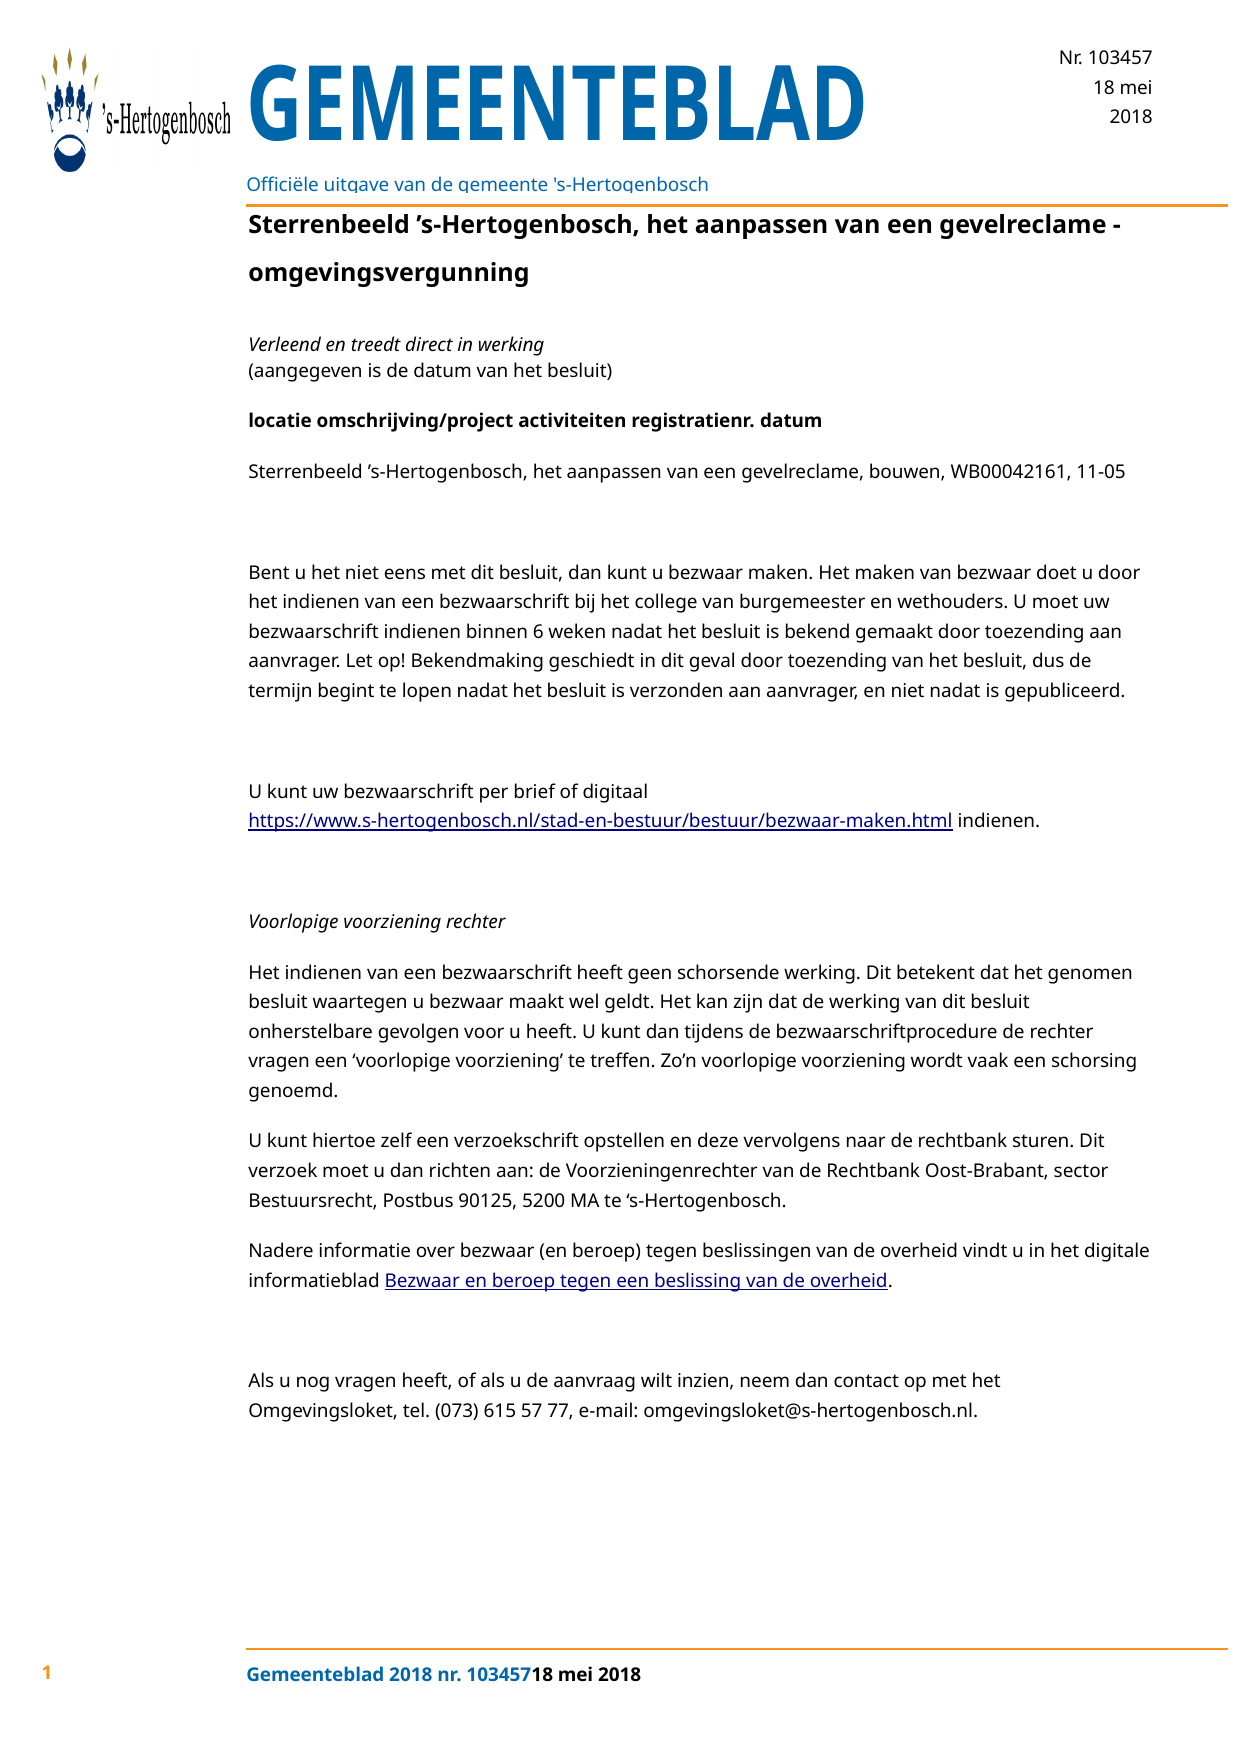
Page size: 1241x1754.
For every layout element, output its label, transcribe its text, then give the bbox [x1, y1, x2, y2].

text Het indienen van een bezwaarschrift heeft geen schorsende werking. Dit betekent dat het genomen besluit waartegen u bezwaar maakt wel geldt. Het kan zijn dat de werking van dit besluit onherstelbare gevolgen voor u heeft. U kunt dan tijdens de bezwaarschriftprocedure de rechter vragen een ‘voorlopige voorziening’ te treffen. Zo’n voorlopige voorziening wordt vaak een schorsing genoemd. [248, 959, 1152, 1103]
text Bent u het niet eens met dit besluit, dan kunt u bezwaar maken. Het maken van bezwaar doet u door het indienen van een bezwaarschrift bij het college van burgemeester en wethouders. U moet uw bezwaarschrift indienen binnen 6 weken nadat het besluit is bekend gemaakt door toezending aan aanvrager. Let op! Bekendmaking geschiedt in dit geval door toezending van het besluit, dus de termijn begint te lopen nadat het besluit is verzonden aan aanvrager, en niet nadat is gepubliceerd. [248, 559, 1152, 703]
text locatie omschrijving/project activiteiten registratienr. datum [248, 408, 1152, 433]
text Verleend en treedt direct in werking [248, 331, 1152, 357]
text Voorlopige voorziening rechter [248, 908, 1152, 934]
text Nadere informatie over bezwaar (en beroep) tegen beslissingen van de overheid vindt u in het digitale informatieblad Bezwaar en beroep tegen een beslissing van de overheid. [248, 1237, 1152, 1292]
text U kunt uw bezwaarschrift per brief of digitaal https://www.s-hertogenbosch.nl/stad-en-bestuur/bestuur/bezwaar-maken.html indienen. [248, 778, 1152, 833]
text Als u nog vragen heeft, of als u de aanvraag wilt inzien, neem dan contact op met het Omgevingsloket, tel. (073) 615 57 77, e-mail: omgevingsloket@s-hertogenbosch.nl. [248, 1368, 1152, 1423]
text (aangegeven is de datum van het besluit) [248, 357, 1152, 383]
text U kunt hiertoe zelf een verzoekschrift opstellen en deze vervolgens naar de rechtbank sturen. Dit verzoek moet u dan richten aan: de Voorzieningenrechter van de Rechtbank Oost-Brabant, sector Bestuursrecht, Postbus 90125, 5200 MA te ‘s-Hertogenbosch. [248, 1128, 1152, 1212]
text Sterrenbeeld ’s-Hertogenbosch, het aanpassen van een gevelreclame - omgevingsvergunning [248, 207, 1152, 288]
text Sterrenbeeld ’s-Hertogenbosch, het aanpassen van een gevelreclame, bouwen, WB00042161, 11-05 [248, 458, 1152, 484]
picture [41, 47, 231, 172]
